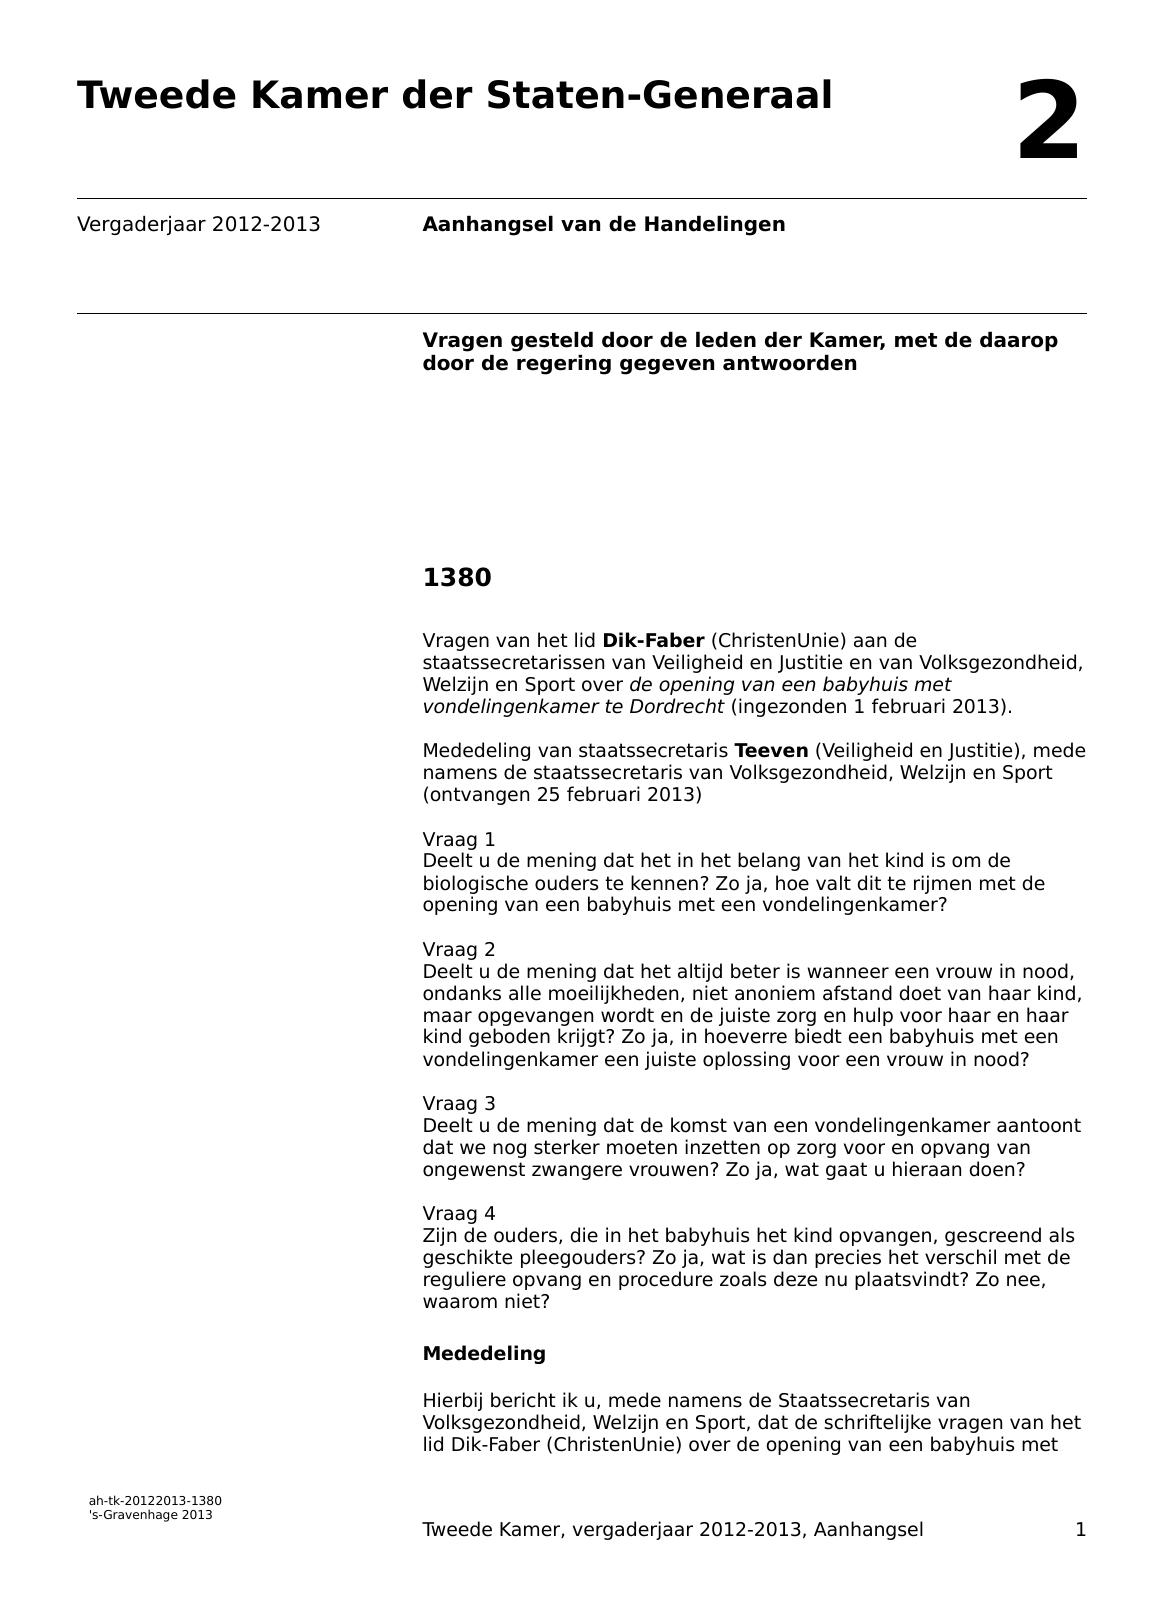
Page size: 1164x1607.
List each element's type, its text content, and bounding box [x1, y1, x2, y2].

text Mededeling van staatssecretaris Teeven (Veiligheid en Justitie), mede namens de staatssecretaris van Volksgezondheid, Welzijn en Sport (ontvangen 25 februari 2013) [422, 740, 1087, 806]
table_cell Vragen gesteld door de leden der Kamer, met de daarop door de regering gegeven antwoorden [422, 314, 1087, 375]
text Deelt u de mening dat de komst van een vondelingenkamer aantoont dat we nog sterker moeten inzetten op zorg voor en opvang van ongewenst zwangere vrouwen? Zo ja, wat gaat u hieraan doen? [422, 1114, 1087, 1181]
text Vraag 4 [422, 1203, 1087, 1225]
text 's-Gravenhage 2013 [88, 1508, 323, 1522]
text Zijn de ouders, die in het babyhuis het kind opvangen, gescreend als geschikte pleegouders? Zo ja, wat is dan precies het verschil met de reguliere opvang en procedure zoals deze nu plaatsvindt? Zo nee, waarom niet? [422, 1225, 1087, 1313]
table_header Tweede Kamer der Staten-Generaal [77, 59, 886, 198]
table_cell [77, 314, 422, 375]
text Deelt u de mening dat het in het belang van het kind is om de biologische ouders te kennen? Zo ja, hoe valt dit te rijmen met de opening van een babyhuis met een vondelingenkamer? [422, 850, 1087, 916]
table_header 2 [886, 59, 1087, 198]
table_cell Vergaderjaar 2012-2013 [77, 199, 422, 313]
text 1380 [422, 563, 1087, 592]
text Deelt u de mening dat het altijd beter is wanneer een vrouw in nood, ondanks alle moeilijkheden, niet anoniem afstand doet van haar kind, maar opgevangen wordt en de juiste zorg en hulp voor haar en haar kind geboden krijgt? Zo ja, in hoeverre biedt een babyhuis met een vondelingenkamer een juiste oplossing voor een vrouw in nood? [422, 961, 1087, 1070]
text Vraag 1 [422, 828, 1087, 850]
text Vragen van het lid Dik-Faber (ChristenUnie) aan de staatssecretarissen van Veiligheid en Justitie en van Volksgezondheid, Welzijn en Sport over de opening van een babyhuis met vondelingenkamer te Dordrecht (ingezonden 1 februari 2013). [422, 630, 1087, 718]
text Hierbij bericht ik u, mede namens de Staatssecretaris van Volksgezondheid, Welzijn en Sport, dat de schriftelijke vragen van het lid Dik-Faber (ChristenUnie) over de opening van een babyhuis met [422, 1389, 1087, 1456]
subtitle Mededeling [422, 1343, 1087, 1364]
text ah-tk-20122013-1380 [88, 1494, 323, 1508]
text Vraag 2 [422, 938, 1087, 961]
table_cell Aanhangsel van de Handelingen [422, 199, 1087, 313]
text Vraag 3 [422, 1093, 1087, 1114]
